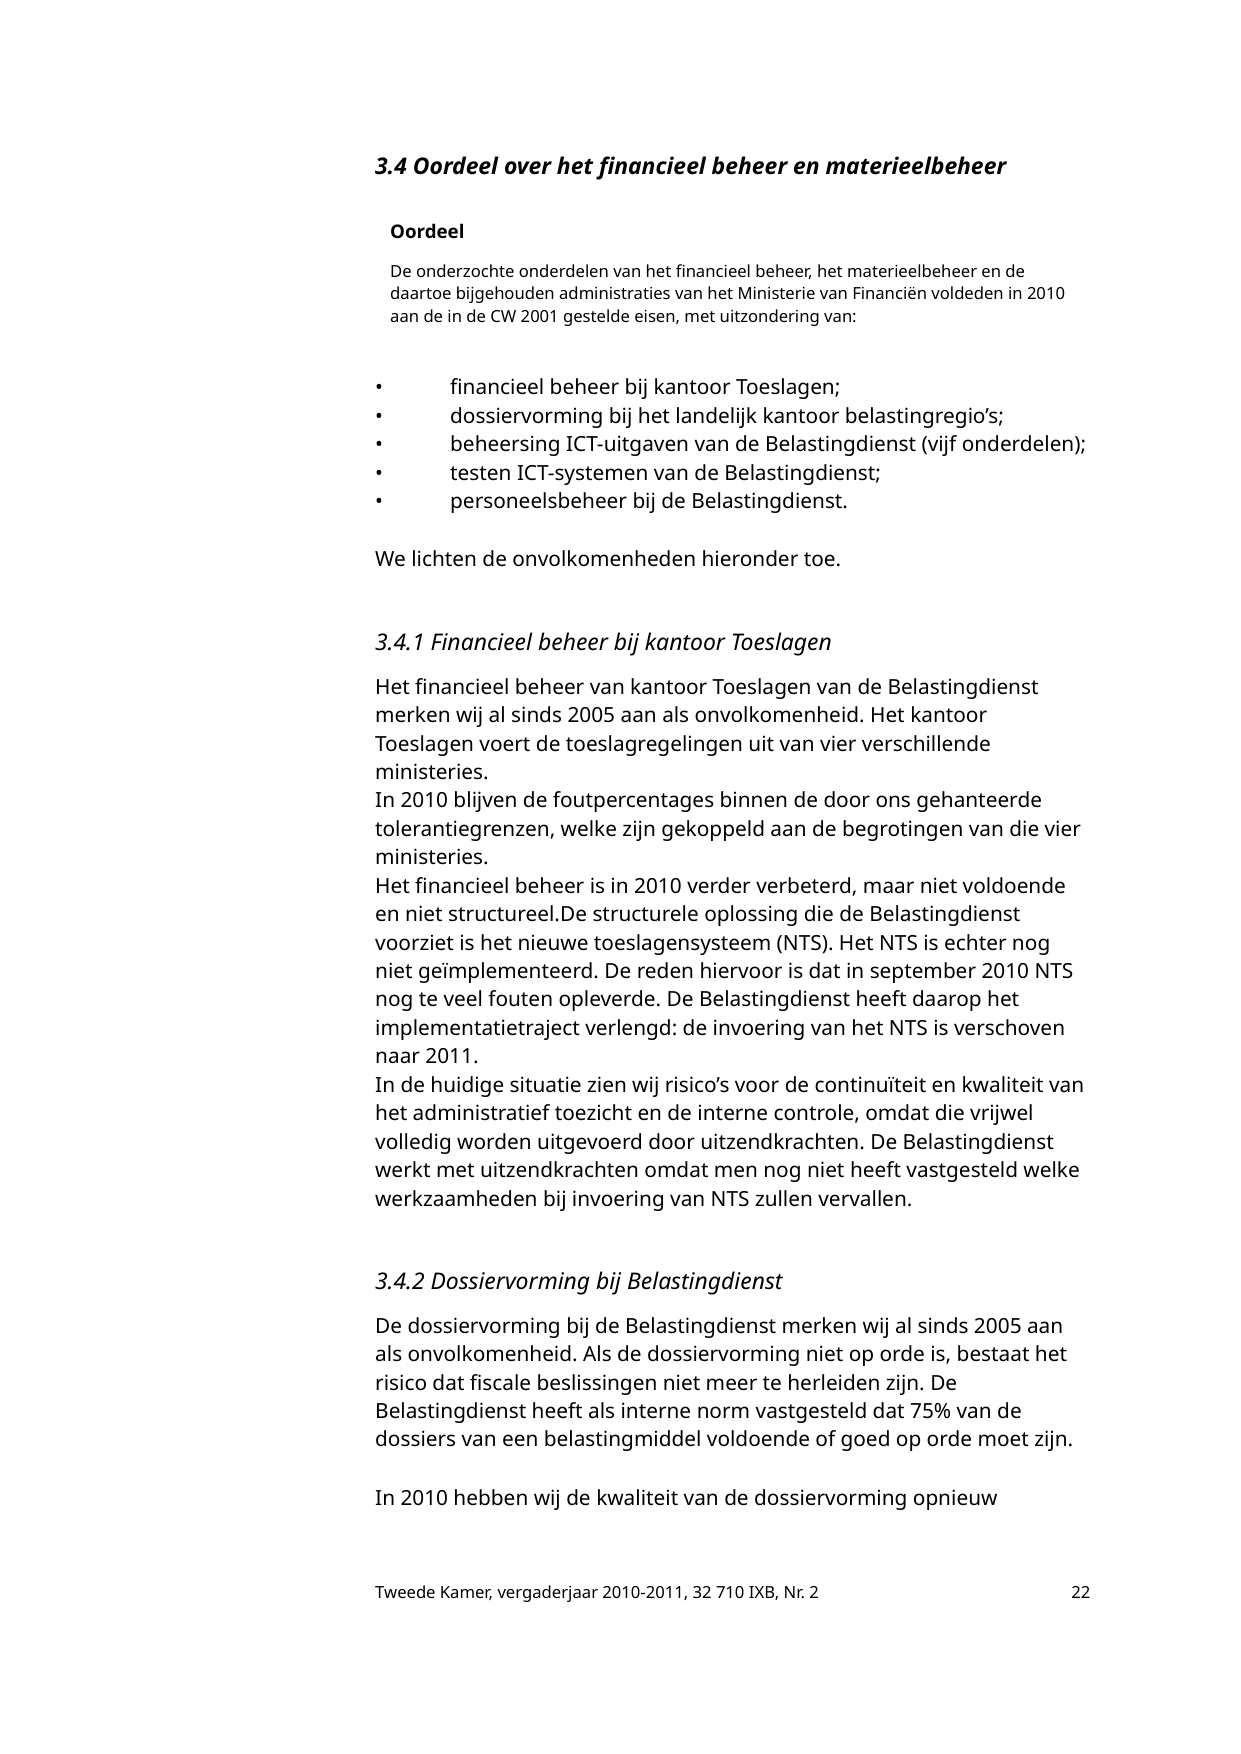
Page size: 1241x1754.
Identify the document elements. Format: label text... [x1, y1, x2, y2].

subtitle 3.4.1 Financieel beheer bij kantoor Toeslagen [375, 626, 1090, 657]
list testen ICT-systemen van de Belastingdienst; [375, 458, 1090, 486]
list personeelsbeheer bij de Belastingdienst. [375, 486, 1090, 514]
subtitle 3.4 Oordeel over het financieel beheer en materieelbeheer [375, 150, 1090, 181]
subtitle Oordeel [390, 219, 1087, 244]
text In 2010 blijven de foutpercentages binnen de door ons gehanteerde tolerantiegrenzen, welke zijn gekoppeld aan de begrotingen van die vier ministeries. [375, 786, 1090, 871]
list dossiervorming bij het landelijk kantoor belastingregio’s; [375, 401, 1090, 429]
text De dossiervorming bij de Belastingdienst merken wij al sinds 2005 aan als onvolkomenheid. Als de dossiervorming niet op orde is, bestaat het risico dat fiscale beslissingen niet meer te herleiden zijn. De Belastingdienst heeft als interne norm vastgesteld dat 75% van de dossiers van een belastingmiddel voldoende of goed op orde moet zijn. [375, 1311, 1090, 1453]
text We lichten de onvolkomenheden hieronder toe. [375, 544, 1090, 573]
text Het financieel beheer van kantoor Toeslagen van de Belastingdienst merken wij al sinds 2005 aan als onvolkomenheid. Het kantoor Toeslagen voert de toeslagregelingen uit van vier verschillende ministeries. [375, 672, 1090, 786]
list beheersing ICT-uitgaven van de Belastingdienst (vijf onderdelen); [375, 429, 1090, 458]
list financieel beheer bij kantoor Toeslagen; [375, 372, 1090, 401]
text Het financieel beheer is in 2010 verder verbeterd, maar niet voldoende en niet structureel.De structurele oplossing die de Belastingdienst voorziet is het nieuwe toeslagensysteem (NTS). Het NTS is echter nog niet geïmplementeerd. De reden hiervoor is dat in september 2010 NTS nog te veel fouten opleverde. De Belastingdienst heeft daarop het implementatietraject verlengd: de invoering van het NTS is verschoven naar 2011. [375, 871, 1090, 1070]
subtitle 3.4.2 Dossiervorming bij Belastingdienst [375, 1264, 1090, 1296]
text De onderzochte onderdelen van het financieel beheer, het materieelbeheer en de daartoe bijgehouden administraties van het Ministerie van Financiën voldeden in 2010 aan de in de CW 2001 gestelde eisen, met uitzondering van: [390, 259, 1087, 327]
text In de huidige situatie zien wij risico’s voor de continuïteit en kwaliteit van het administratief toezicht en de interne controle, omdat die vrijwel volledig worden uitgevoerd door uitzendkrachten. De Belastingdienst werkt met uitzendkrachten omdat men nog niet heeft vastgesteld welke werkzaamheden bij invoering van NTS zullen vervallen. [375, 1070, 1090, 1212]
text In 2010 hebben wij de kwaliteit van de dossiervorming opnieuw [375, 1483, 1090, 1511]
